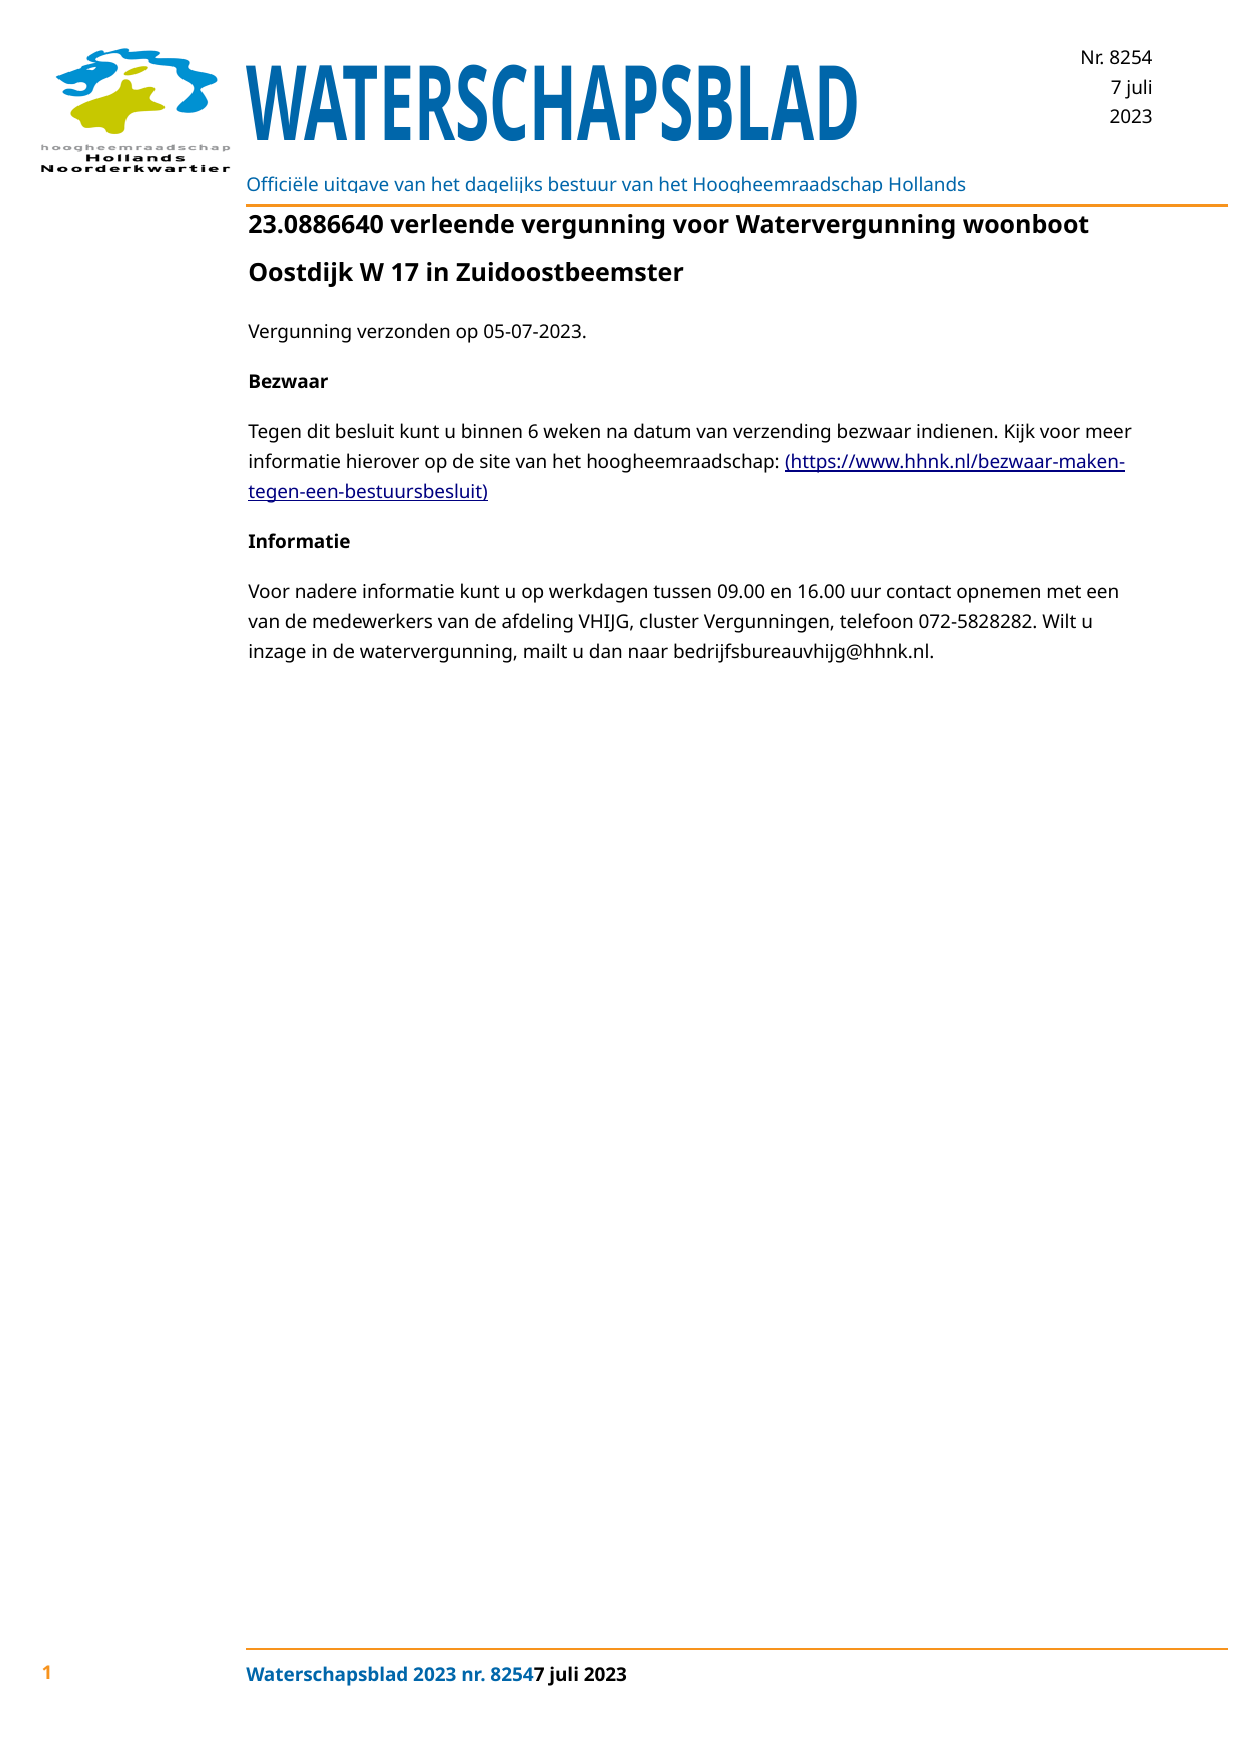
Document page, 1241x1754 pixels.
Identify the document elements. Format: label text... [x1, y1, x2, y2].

picture [41, 47, 231, 172]
text Voor nadere informatie kunt u op werkdagen tussen 09.00 en 16.00 uur contact opnemen met een van de medewerkers van de afdeling VHIJG, cluster Vergunningen, telefoon 072-5828282. Wilt u inzage in de watervergunning, mailt u dan naar bedrijfsbureauvhijg@hhnk.nl. [248, 579, 1152, 664]
text Bezwaar [248, 368, 1152, 394]
text Informatie [248, 528, 1152, 554]
text Tegen dit besluit kunt u binnen 6 weken na datum van verzending bezwaar indienen. Kijk voor meer informatie hierover op de site van het hoogheemraadschap: (https://www.hhnk.nl/bezwaar-maken-tegen-een-bestuursbesluit) [248, 419, 1152, 504]
text Vergunning verzonden op 05-07-2023. [248, 318, 1152, 344]
text 23.0886640 verleende vergunning voor Watervergunning woonboot Oostdijk W 17 in Zuidoostbeemster [248, 207, 1152, 288]
